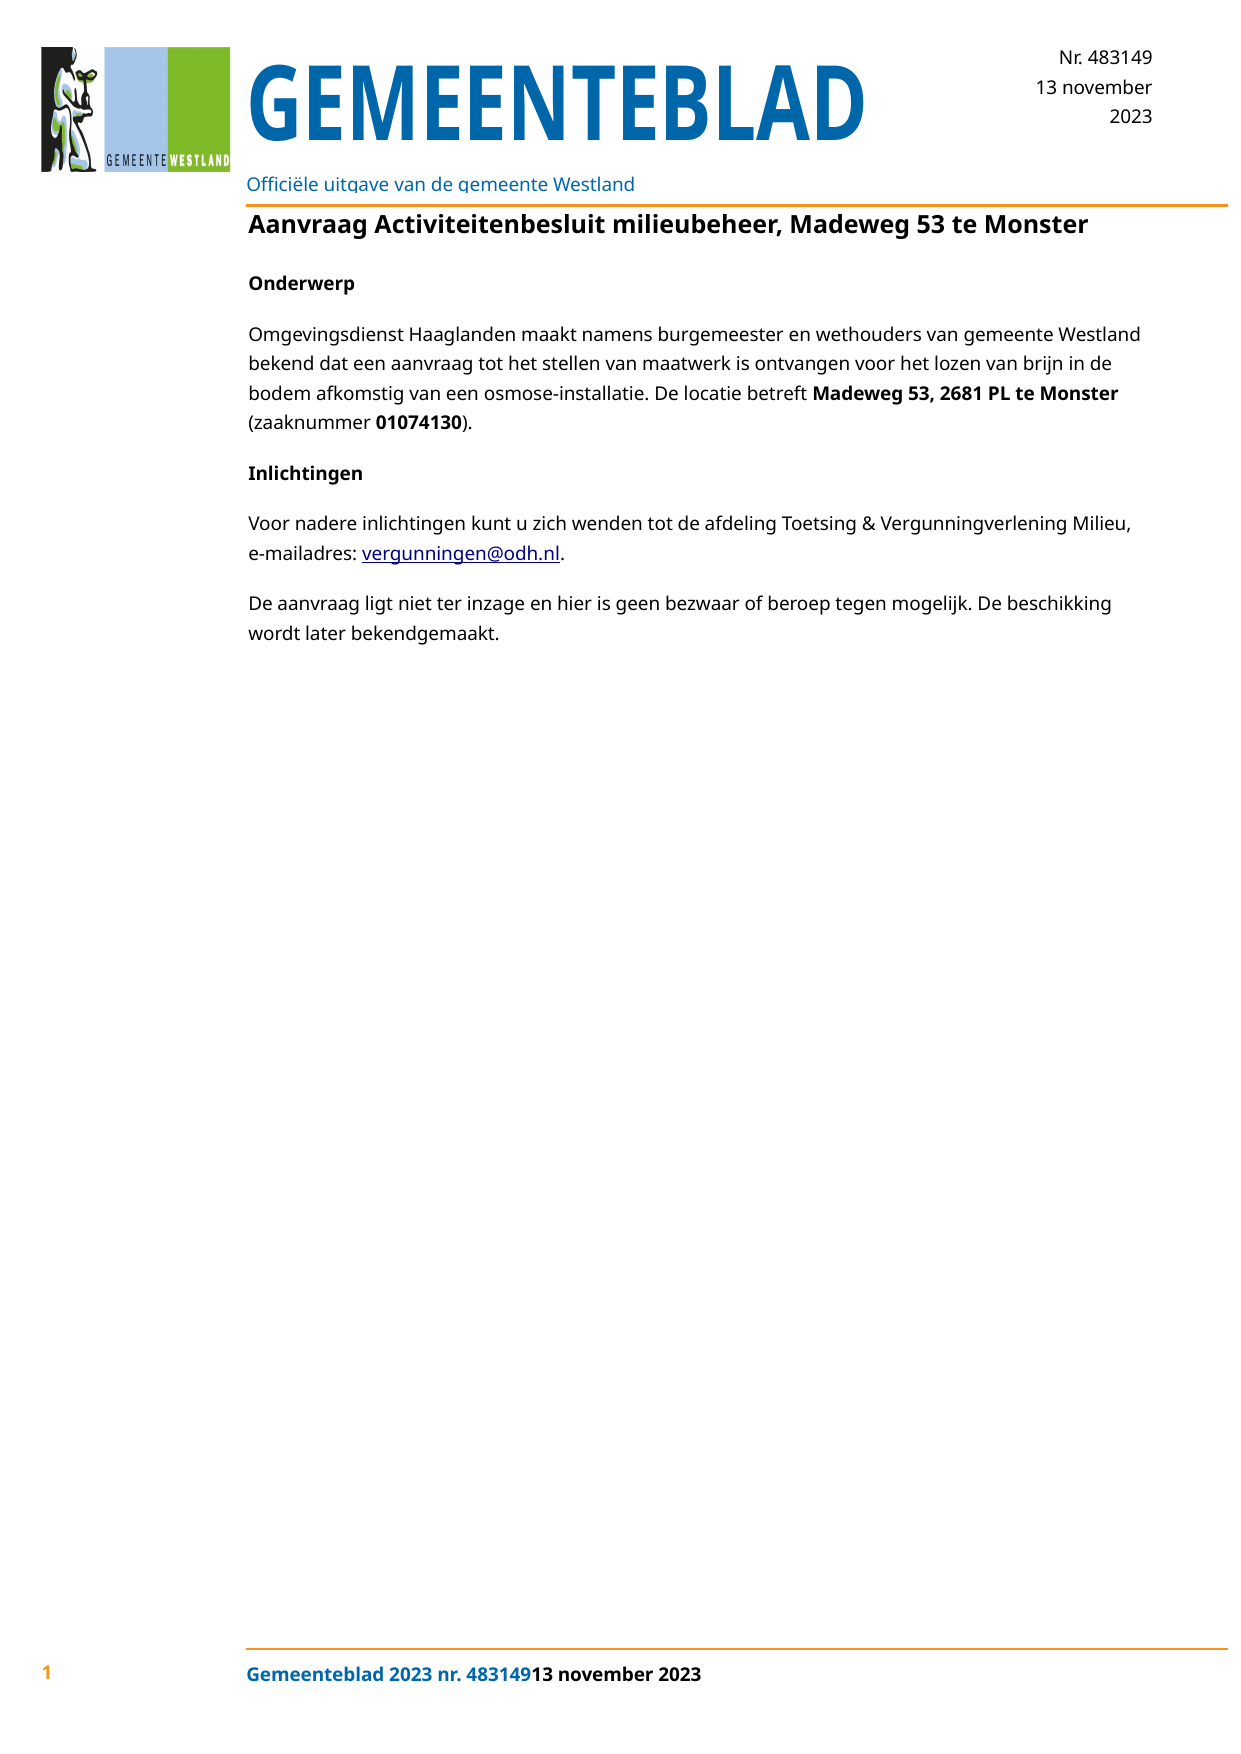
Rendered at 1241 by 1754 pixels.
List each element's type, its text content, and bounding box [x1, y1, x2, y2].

text Inlichtingen [248, 460, 1152, 486]
picture [41, 47, 231, 172]
text De aanvraag ligt niet ter inzage en hier is geen bezwaar of beroep tegen mogelijk. De beschikking wordt later bekendgemaakt. [248, 590, 1152, 646]
text Onderwerp [248, 270, 1152, 296]
text Aanvraag Activiteitenbesluit milieubeheer, Madeweg 53 te Monster [248, 207, 1152, 241]
text Omgevingsdienst Haaglanden maakt namens burgemeester en wethouders van gemeente Westland bekend dat een aanvraag tot het stellen van maatwerk is ontvangen voor het lozen van brijn in de bodem afkomstig van een osmose-installatie. De locatie betreft Madeweg 53, 2681 PL te Monster (zaaknummer 01074130). [248, 321, 1152, 435]
text Voor nadere inlichtingen kunt u zich wenden tot de afdeling Toetsing & Vergunningverlening Milieu, e-mailadres: vergunningen@odh.nl. [248, 510, 1152, 566]
